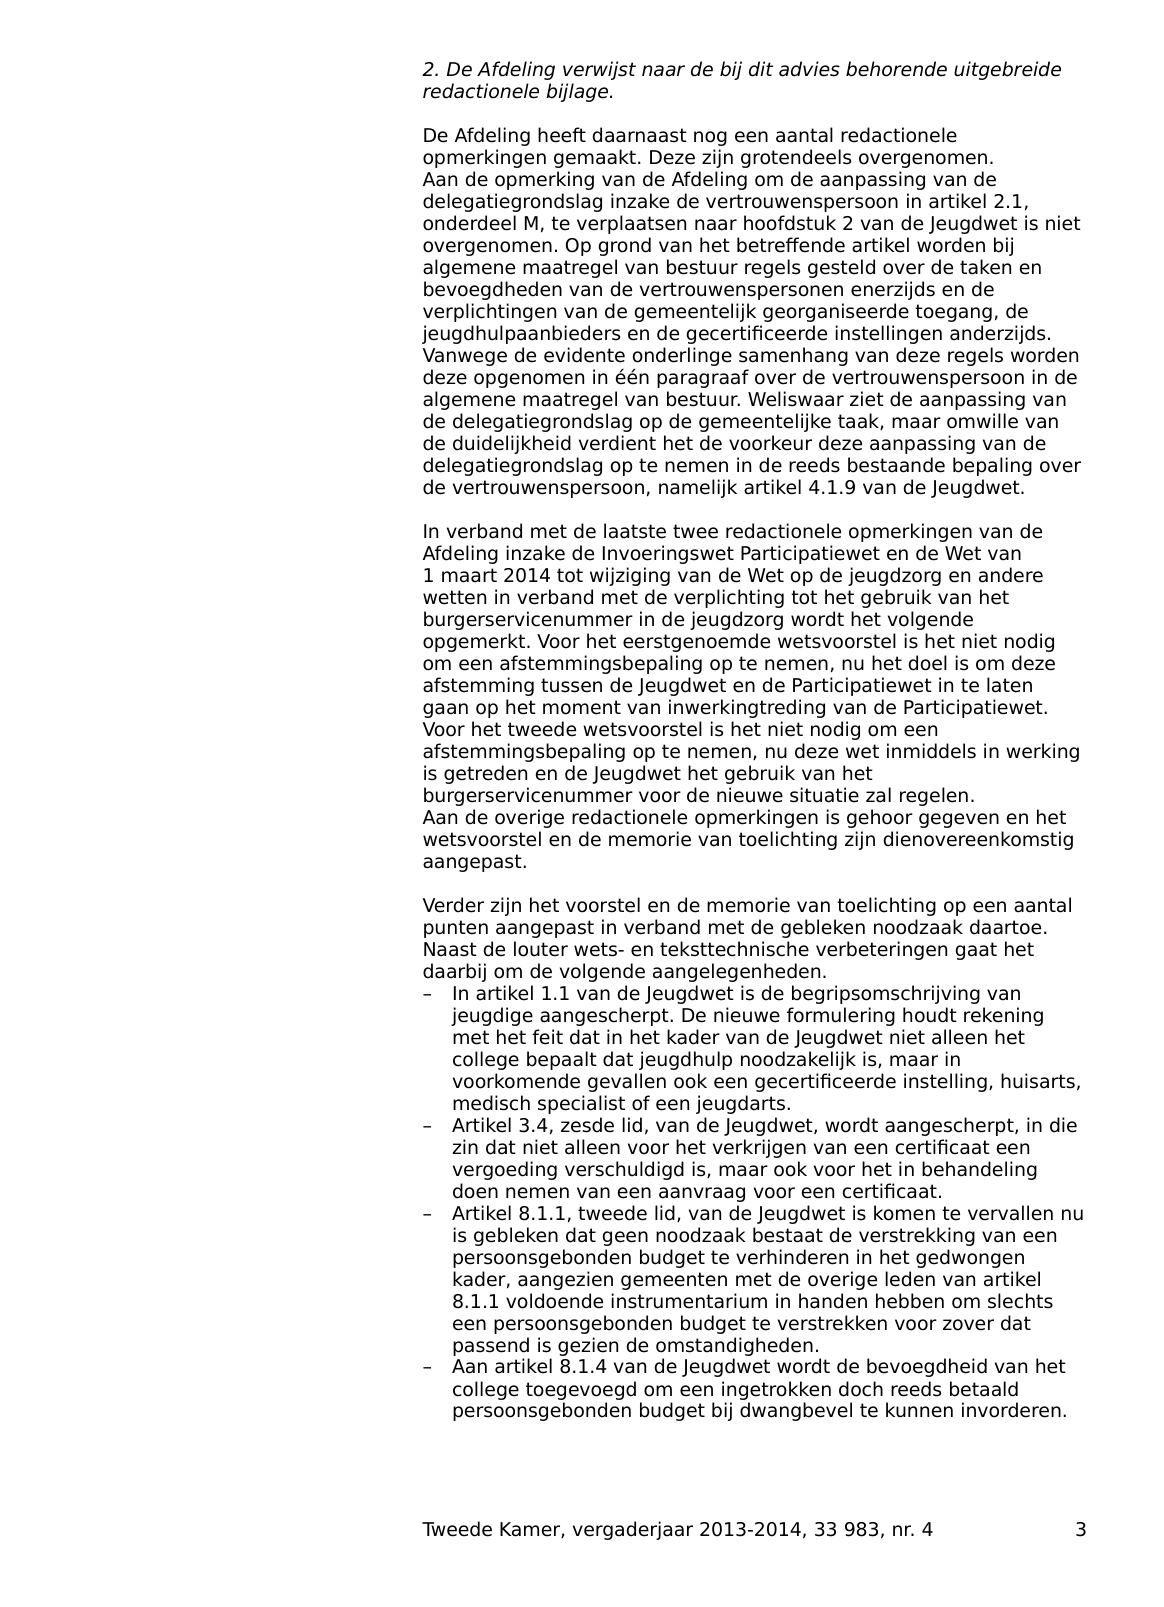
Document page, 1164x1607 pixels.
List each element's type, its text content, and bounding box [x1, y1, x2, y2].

text In verband met de laatste twee redactionele opmerkingen van de Afdeling inzake de Invoeringswet Participatiewet en de Wet van 1 maart 2014 tot wijziging van de Wet op de jeugdzorg en andere wetten in verband met de verplichting tot het gebruik van het burgerservicenummer in de jeugdzorg wordt het volgende opgemerkt. Voor het eerstgenoemde wetsvoorstel is het niet nodig om een afstemmingsbepaling op te nemen, nu het doel is om deze afstemming tussen de Jeugdwet en de Participatiewet in te laten gaan op het moment van inwerkingtreding van de Participatiewet. Voor het tweede wetsvoorstel is het niet nodig om een afstemmingsbepaling op te nemen, nu deze wet inmiddels in werking is getreden en de Jeugdwet het gebruik van het burgerservicenummer voor de nieuwe situatie zal regelen. [422, 521, 1087, 807]
text Verder zijn het voorstel en de memorie van toelichting op een aantal punten aangepast in verband met de gebleken noodzaak daartoe. Naast de louter wets- en teksttechnische verbeteringen gaat het daarbij om de volgende aangelegenheden. [422, 895, 1087, 983]
text – Aan artikel 8.1.4 van de Jeugdwet wordt de bevoegdheid van het college toegevoegd om een ingetrokken doch reeds betaald persoonsgebonden budget bij dwangbevel te kunnen invorderen. [422, 1356, 1087, 1422]
text – In artikel 1.1 van de Jeugdwet is de begripsomschrijving van jeugdige aangescherpt. De nieuwe formulering houdt rekening met het feit dat in het kader van de Jeugdwet niet alleen het college bepaalt dat jeugdhulp noodzakelijk is, maar in voorkomende gevallen ook een gecertificeerde instelling, huisarts, medisch specialist of een jeugdarts. [422, 983, 1087, 1115]
text 2. De Afdeling verwijst naar de bij dit advies behorende uitgebreide redactionele bijlage. [422, 59, 1087, 103]
text Aan de overige redactionele opmerkingen is gehoor gegeven en het wetsvoorstel en de memorie van toelichting zijn dienovereenkomstig aangepast. [422, 807, 1087, 873]
text – Artikel 8.1.1, tweede lid, van de Jeugdwet is komen te vervallen nu is gebleken dat geen noodzaak bestaat de verstrekking van een persoonsgebonden budget te verhinderen in het gedwongen kader, aangezien gemeenten met de overige leden van artikel 8.1.1 voldoende instrumentarium in handen hebben om slechts een persoonsgebonden budget te verstrekken voor zover dat passend is gezien de omstandigheden. [422, 1203, 1087, 1356]
text De Afdeling heeft daarnaast nog een aantal redactionele opmerkingen gemaakt. Deze zijn grotendeels overgenomen. [422, 125, 1087, 169]
text – Artikel 3.4, zesde lid, van de Jeugdwet, wordt aangescherpt, in die zin dat niet alleen voor het verkrijgen van een certificaat een vergoeding verschuldigd is, maar ook voor het in behandeling doen nemen van een aanvraag voor een certificaat. [422, 1115, 1087, 1203]
text Aan de opmerking van de Afdeling om de aanpassing van de delegatiegrondslag inzake de vertrouwenspersoon in artikel 2.1, onderdeel M, te verplaatsen naar hoofdstuk 2 van de Jeugdwet is niet overgenomen. Op grond van het betreffende artikel worden bij algemene maatregel van bestuur regels gesteld over de taken en bevoegdheden van de vertrouwenspersonen enerzijds en de verplichtingen van de gemeentelijk georganiseerde toegang, de jeugdhulpaanbieders en de gecertificeerde instellingen anderzijds. Vanwege de evidente onderlinge samenhang van deze regels worden deze opgenomen in één paragraaf over de vertrouwenspersoon in de algemene maatregel van bestuur. Weliswaar ziet de aanpassing van de delegatiegrondslag op de gemeentelijke taak, maar omwille van de duidelijkheid verdient het de voorkeur deze aanpassing van de delegatiegrondslag op te nemen in de reeds bestaande bepaling over de vertrouwenspersoon, namelijk artikel 4.1.9 van de Jeugdwet. [422, 169, 1087, 499]
